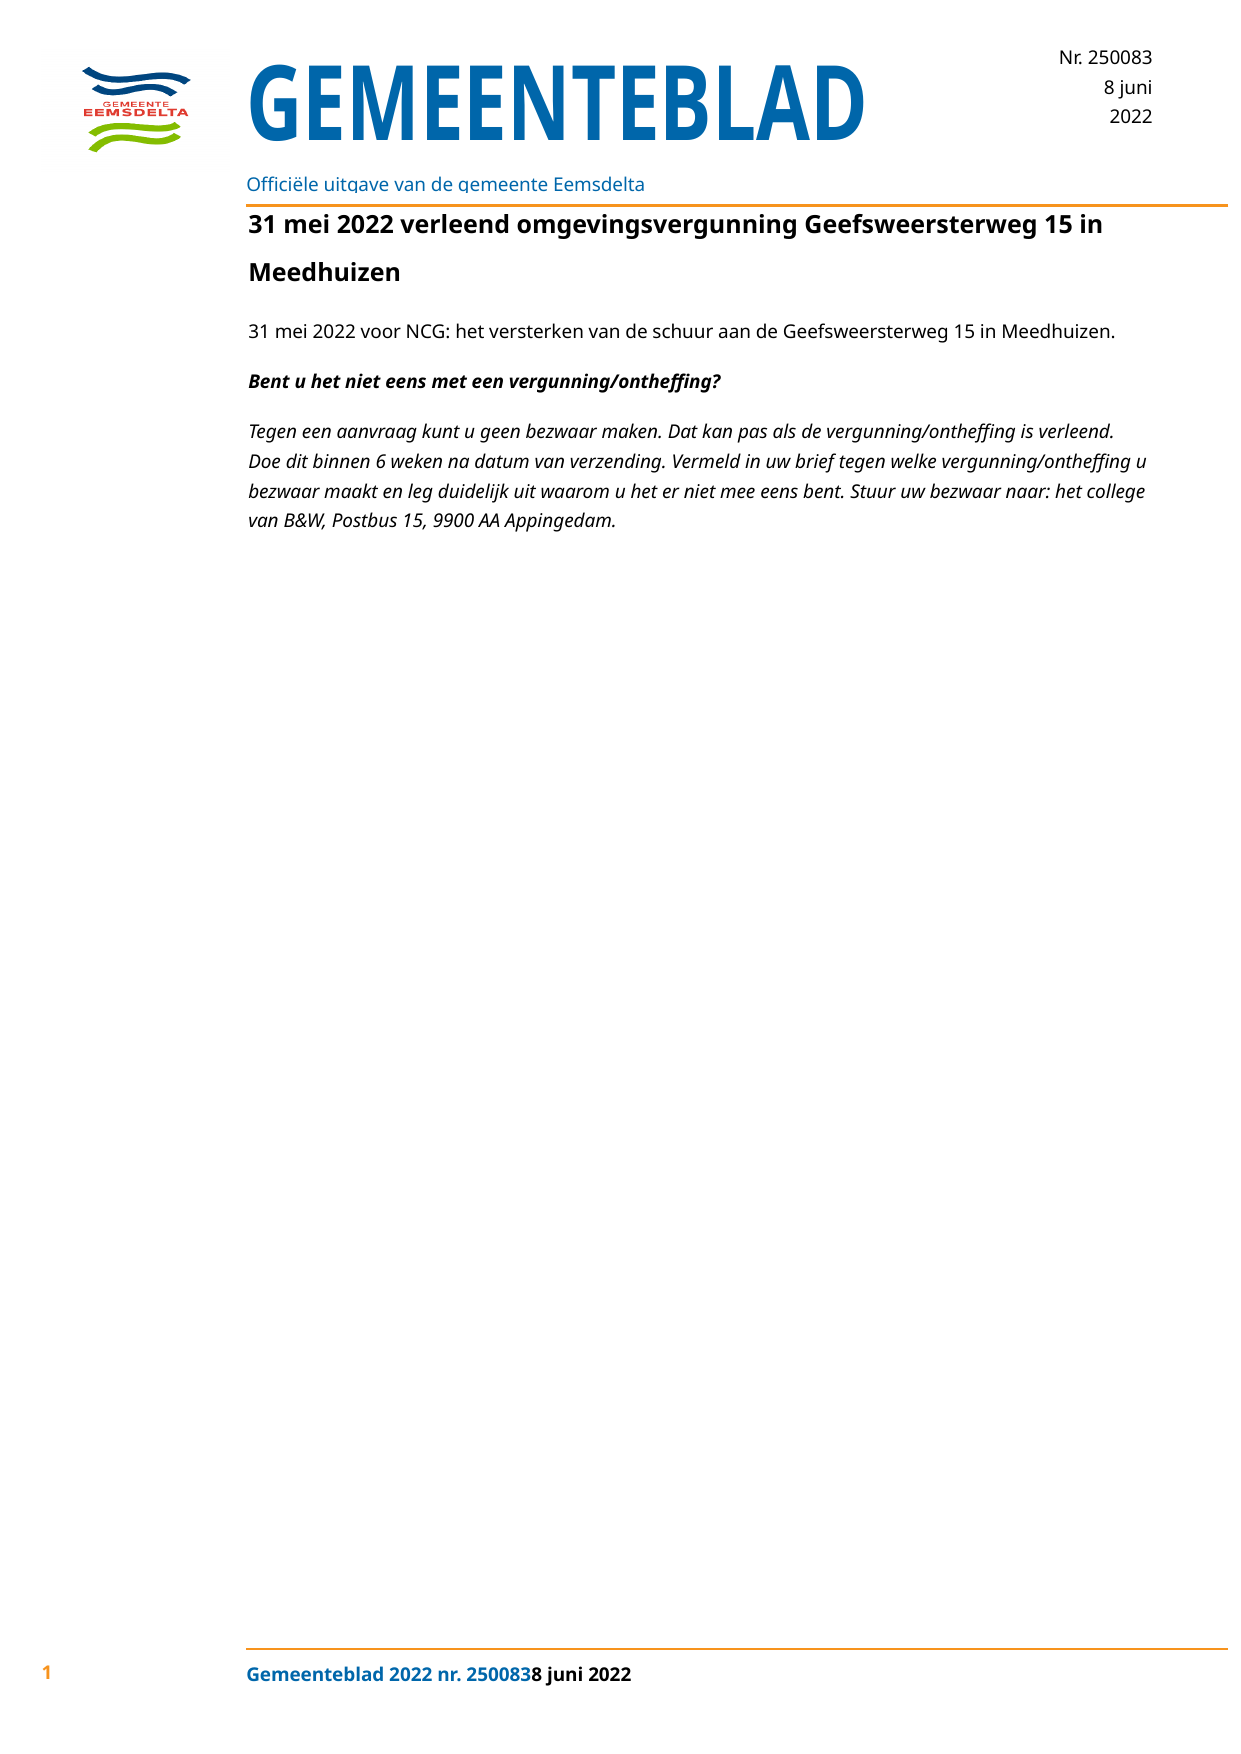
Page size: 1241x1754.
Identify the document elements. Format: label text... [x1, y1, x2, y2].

text 31 mei 2022 voor NCG: het versterken van de schuur aan de Geefsweersterweg 15 in Meedhuizen. [248, 318, 1152, 344]
picture [41, 47, 231, 172]
text 31 mei 2022 verleend omgevingsvergunning Geefsweersterweg 15 in Meedhuizen [248, 207, 1152, 288]
text Bent u het niet eens met een vergunning/ontheffing? [248, 368, 1152, 394]
text Tegen een aanvraag kunt u geen bezwaar maken. Dat kan pas als de vergunning/ontheffing is verleend. Doe dit binnen 6 weken na datum van verzending. Vermeld in uw brief tegen welke vergunning/ontheffing u bezwaar maakt en leg duidelijk uit waarom u het er niet mee eens bent. Stuur uw bezwaar naar: het college van B&W, Postbus 15, 9900 AA Appingedam. [248, 419, 1152, 533]
